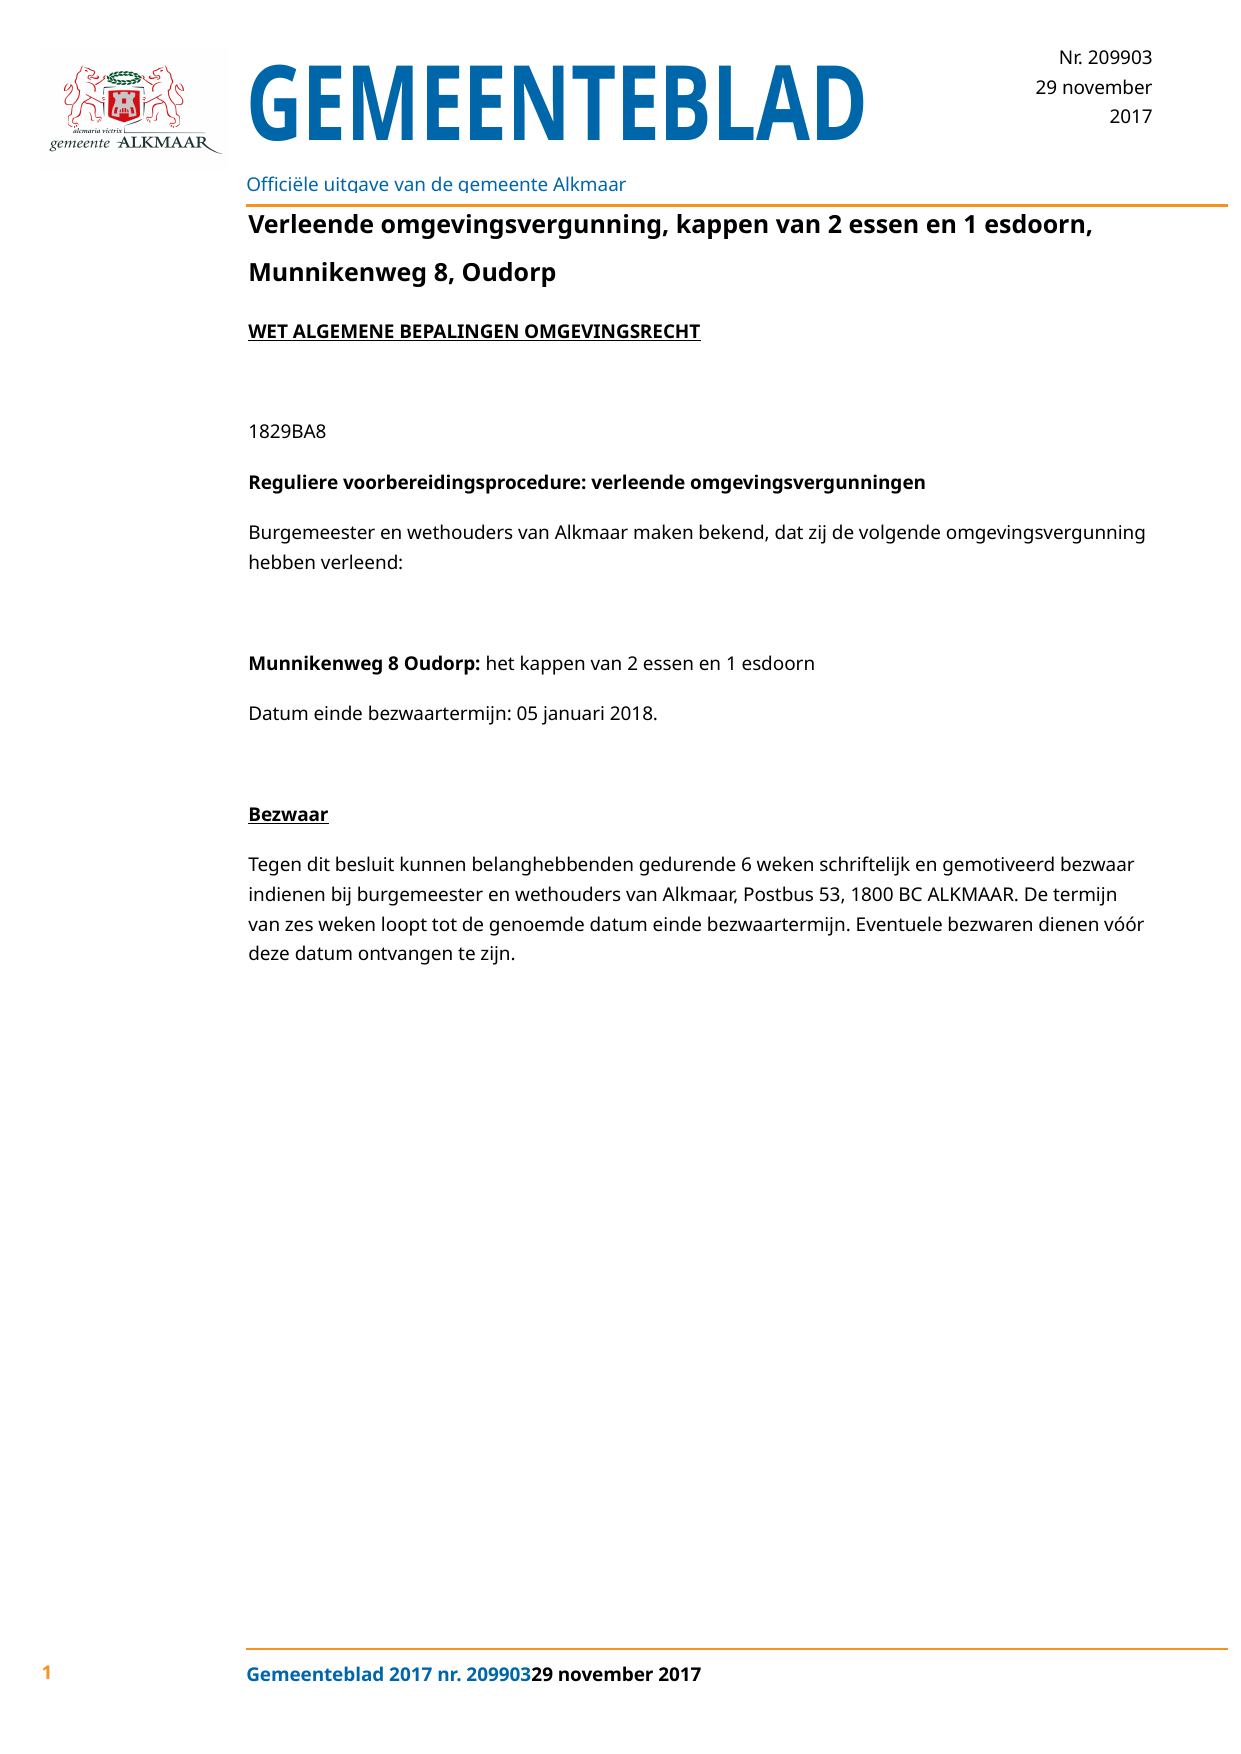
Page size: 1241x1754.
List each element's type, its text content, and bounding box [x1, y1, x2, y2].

text Tegen dit besluit kunnen belanghebbenden gedurende 6 weken schriftelijk en gemotiveerd bezwaar indienen bij burgemeester en wethouders van Alkmaar, Postbus 53, 1800 BC ALKMAAR. De termijn van zes weken loopt tot de genoemde datum einde bezwaartermijn. Eventuele bezwaren dienen vóór deze datum ontvangen te zijn. [248, 852, 1152, 966]
text Reguliere voorbereidingsprocedure: verleende omgevingsvergunningen [248, 469, 1152, 495]
text WET ALGEMENE BEPALINGEN OMGEVINGSRECHT [248, 318, 1152, 344]
picture [41, 47, 231, 172]
text Datum einde bezwaartermijn: 05 januari 2018. [248, 700, 1152, 726]
text Bezwaar [248, 801, 1152, 827]
text Munnikenweg 8 Oudorp: het kappen van 2 essen en 1 esdoorn [248, 650, 1152, 676]
text Verleende omgevingsvergunning, kappen van 2 essen en 1 esdoorn, Munnikenweg 8, Oudorp [248, 207, 1152, 288]
text Burgemeester en wethouders van Alkmaar maken bekend, dat zij de volgende omgevingsvergunning hebben verleend: [248, 519, 1152, 575]
text 1829BA8 [248, 419, 1152, 444]
